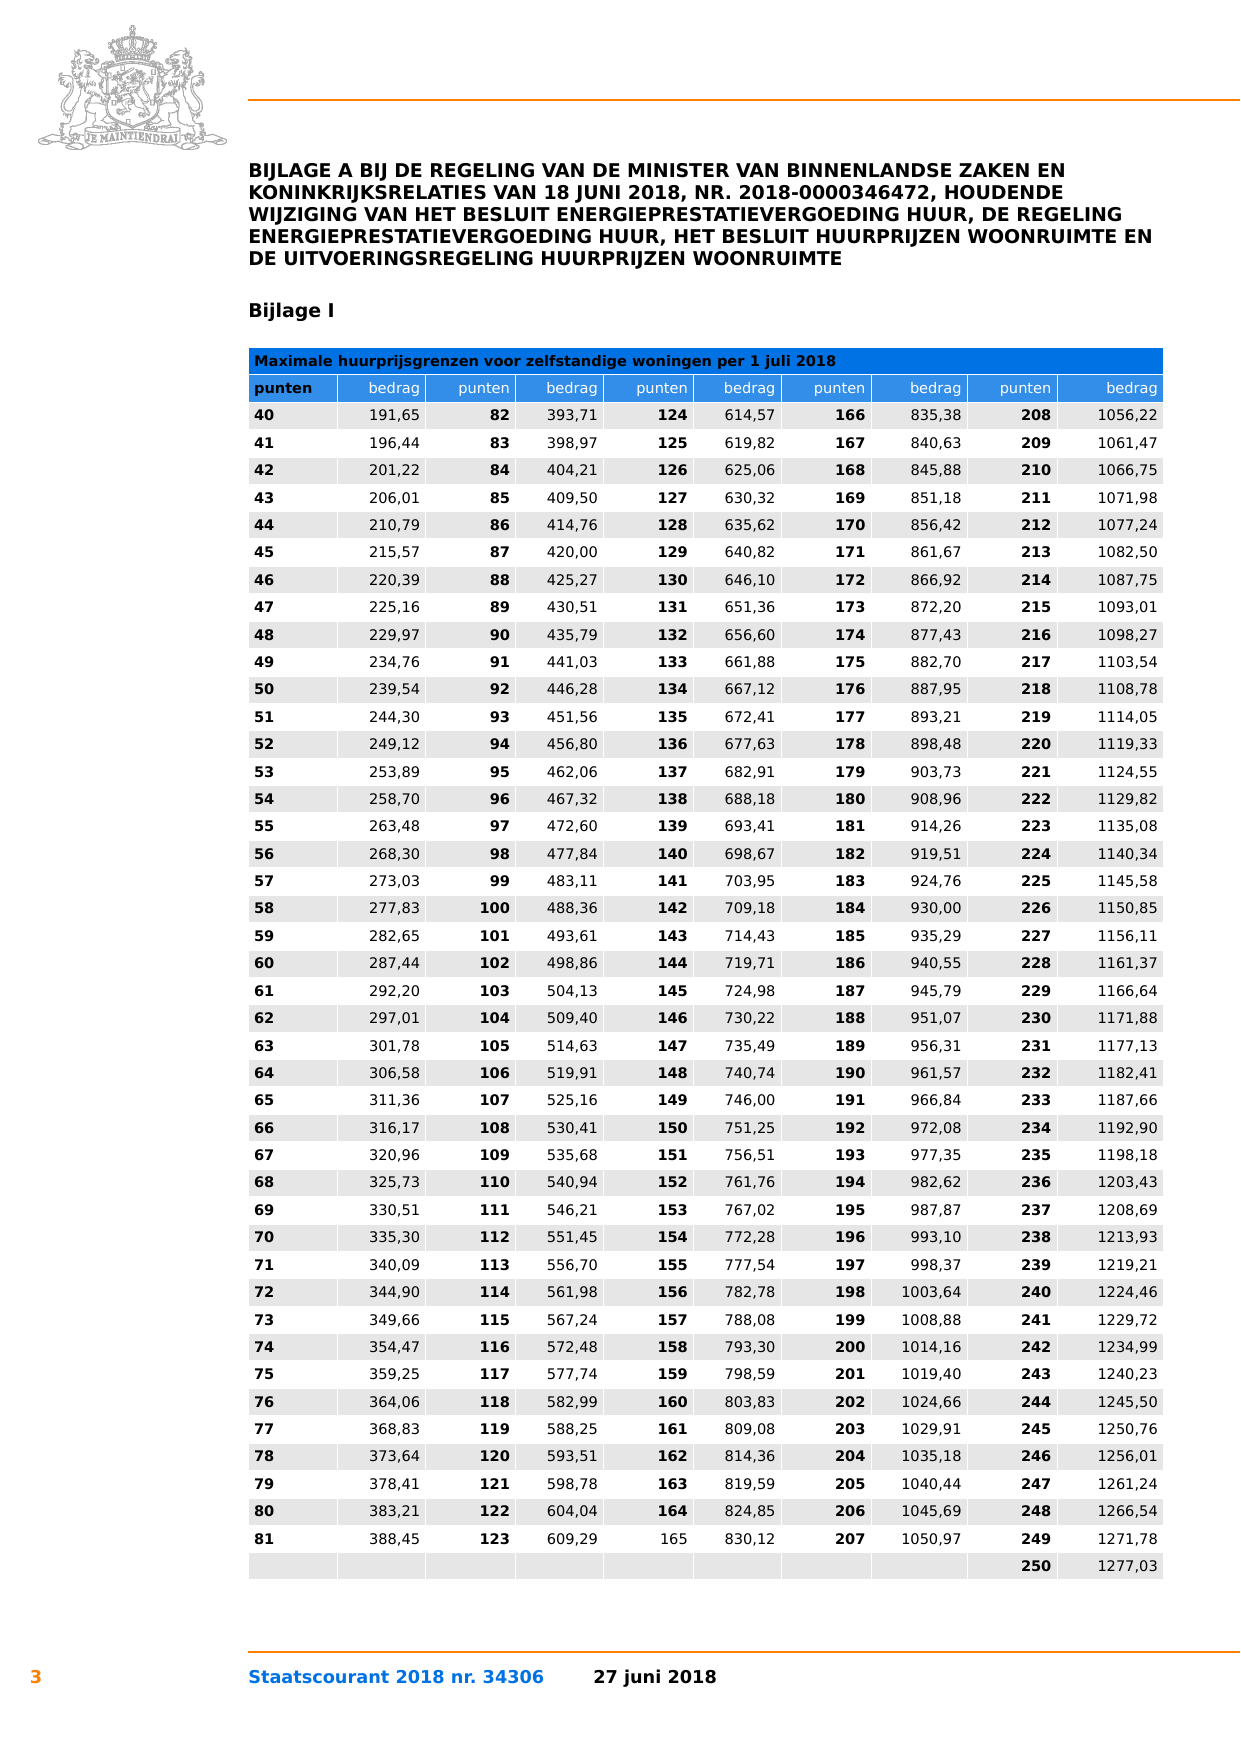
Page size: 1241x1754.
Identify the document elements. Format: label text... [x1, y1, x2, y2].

table_cell 751,25 [694, 1115, 781, 1141]
table_cell 98 [426, 841, 515, 867]
table_cell 263,48 [338, 814, 425, 840]
table_cell 798,59 [694, 1361, 781, 1388]
table_cell 268,30 [338, 841, 425, 867]
table_cell 49 [249, 649, 337, 676]
table_cell 1071,98 [1058, 485, 1163, 511]
table_cell 152 [604, 1170, 693, 1196]
table_cell 409,50 [516, 485, 603, 511]
table_cell 344,90 [338, 1279, 425, 1306]
table_cell 234 [968, 1115, 1057, 1141]
table_cell 887,95 [872, 677, 967, 703]
table_cell 248 [968, 1499, 1057, 1525]
table_cell 498,86 [516, 951, 603, 977]
table_cell 809,08 [694, 1416, 781, 1443]
table_cell 232 [968, 1060, 1057, 1086]
table_cell 446,28 [516, 677, 603, 703]
table_cell 1182,41 [1058, 1060, 1163, 1086]
table_cell 173 [782, 594, 871, 621]
table_cell 882,70 [872, 649, 967, 676]
table_cell 52 [249, 731, 337, 758]
table_cell 388,45 [338, 1526, 425, 1552]
table_cell 1077,24 [1058, 512, 1163, 538]
table_cell 1177,13 [1058, 1033, 1163, 1059]
table_cell 572,48 [516, 1334, 603, 1360]
table_cell 239,54 [338, 677, 425, 703]
table_cell [338, 1553, 425, 1579]
table_cell 253,89 [338, 759, 425, 785]
table_cell 169 [782, 485, 871, 511]
table_cell 1192,90 [1058, 1115, 1163, 1141]
table_cell 179 [782, 759, 871, 785]
table_cell 246 [968, 1444, 1057, 1470]
table_cell 1261,24 [1058, 1471, 1163, 1497]
table_cell 131 [604, 594, 693, 621]
table_cell 1103,54 [1058, 649, 1163, 676]
table_cell 761,76 [694, 1170, 781, 1196]
table_cell 1140,34 [1058, 841, 1163, 867]
table_cell 201,22 [338, 458, 425, 484]
table_cell 115 [426, 1307, 515, 1333]
table_cell 100 [426, 896, 515, 922]
table_cell 1250,76 [1058, 1416, 1163, 1443]
table_cell 1040,44 [872, 1471, 967, 1497]
table_cell 1050,97 [872, 1526, 967, 1552]
table_cell 635,62 [694, 512, 781, 538]
table_cell 1019,40 [872, 1361, 967, 1388]
table_cell 1135,08 [1058, 814, 1163, 840]
table_cell 217 [968, 649, 1057, 676]
table_cell 212 [968, 512, 1057, 538]
table_cell 793,30 [694, 1334, 781, 1360]
table_cell 60 [249, 951, 337, 977]
table_cell 109 [426, 1142, 515, 1169]
table_cell 456,80 [516, 731, 603, 758]
table_cell 47 [249, 594, 337, 621]
table_cell 76 [249, 1389, 337, 1415]
table_cell 226 [968, 896, 1057, 922]
table_cell 393,71 [516, 403, 603, 429]
table_cell 157 [604, 1307, 693, 1333]
table_cell 551,45 [516, 1225, 603, 1251]
table_cell 195 [782, 1197, 871, 1223]
table_cell 430,51 [516, 594, 603, 621]
table_cell 237 [968, 1197, 1057, 1223]
table_cell 135 [604, 704, 693, 730]
table_cell 151 [604, 1142, 693, 1169]
table_cell 330,51 [338, 1197, 425, 1223]
table_cell 1087,75 [1058, 567, 1163, 593]
table_cell 546,21 [516, 1197, 603, 1223]
table_cell 1229,72 [1058, 1307, 1163, 1333]
table_cell 83 [426, 430, 515, 456]
table_cell 961,57 [872, 1060, 967, 1086]
table_cell 877,43 [872, 622, 967, 648]
table_cell 105 [426, 1033, 515, 1059]
table_cell 1066,75 [1058, 458, 1163, 484]
table_cell 119 [426, 1416, 515, 1443]
table_cell 125 [604, 430, 693, 456]
table_cell 1008,88 [872, 1307, 967, 1333]
table_cell 514,63 [516, 1033, 603, 1059]
table_cell 75 [249, 1361, 337, 1388]
table_cell 199 [782, 1307, 871, 1333]
table_cell 209 [968, 430, 1057, 456]
table_cell 229 [968, 978, 1057, 1004]
table_cell bedrag [338, 375, 425, 402]
table_cell 198 [782, 1279, 871, 1306]
table_cell 282,65 [338, 923, 425, 949]
table_cell 206,01 [338, 485, 425, 511]
table_cell 619,82 [694, 430, 781, 456]
table_cell 609,29 [516, 1526, 603, 1552]
table_cell 185 [782, 923, 871, 949]
table_cell 196 [782, 1225, 871, 1251]
table_cell 242 [968, 1334, 1057, 1360]
table_cell 210 [968, 458, 1057, 484]
table_cell 1208,69 [1058, 1197, 1163, 1223]
table_cell 740,74 [694, 1060, 781, 1086]
table_cell 656,60 [694, 622, 781, 648]
table_cell 1108,78 [1058, 677, 1163, 703]
table_cell 142 [604, 896, 693, 922]
table_cell 138 [604, 786, 693, 812]
table_cell 1219,21 [1058, 1252, 1163, 1278]
table_cell 168 [782, 458, 871, 484]
table_cell 404,21 [516, 458, 603, 484]
table_cell 714,43 [694, 923, 781, 949]
table_cell 163 [604, 1471, 693, 1497]
table_cell 41 [249, 430, 337, 456]
table_cell 1245,50 [1058, 1389, 1163, 1415]
table_cell [604, 1553, 693, 1579]
table_cell 154 [604, 1225, 693, 1251]
table_cell 137 [604, 759, 693, 785]
table_cell 240 [968, 1279, 1057, 1306]
table_cell 94 [426, 731, 515, 758]
table_cell 767,02 [694, 1197, 781, 1223]
table_cell 229,97 [338, 622, 425, 648]
table_cell 1129,82 [1058, 786, 1163, 812]
table_cell 667,12 [694, 677, 781, 703]
table_cell 167 [782, 430, 871, 456]
table_cell 945,79 [872, 978, 967, 1004]
table_cell 85 [426, 485, 515, 511]
table_cell 216 [968, 622, 1057, 648]
table_cell 58 [249, 896, 337, 922]
table_cell 181 [782, 814, 871, 840]
table_cell 140 [604, 841, 693, 867]
table_cell 1277,03 [1058, 1553, 1163, 1579]
table_cell [694, 1553, 781, 1579]
table_cell 451,56 [516, 704, 603, 730]
table_cell 43 [249, 485, 337, 511]
table_cell 156 [604, 1279, 693, 1306]
table_cell 1145,58 [1058, 868, 1163, 895]
table_cell 86 [426, 512, 515, 538]
table_cell 993,10 [872, 1225, 967, 1251]
table_cell 840,63 [872, 430, 967, 456]
table_cell 223 [968, 814, 1057, 840]
table_cell 420,00 [516, 540, 603, 566]
table_cell 61 [249, 978, 337, 1004]
table_cell 89 [426, 594, 515, 621]
table_cell 95 [426, 759, 515, 785]
table_cell 966,84 [872, 1088, 967, 1114]
table_cell 118 [426, 1389, 515, 1415]
table_cell punten [782, 375, 871, 402]
table_cell 935,29 [872, 923, 967, 949]
table_cell 103 [426, 978, 515, 1004]
table_cell 184 [782, 896, 871, 922]
table_cell 1035,18 [872, 1444, 967, 1470]
table_cell 92 [426, 677, 515, 703]
table_cell 845,88 [872, 458, 967, 484]
table_cell 54 [249, 786, 337, 812]
table_cell 567,24 [516, 1307, 603, 1333]
table_cell 188 [782, 1005, 871, 1032]
table_cell 919,51 [872, 841, 967, 867]
table_cell 788,08 [694, 1307, 781, 1333]
table_cell 593,51 [516, 1444, 603, 1470]
table_cell 160 [604, 1389, 693, 1415]
table_cell 835,38 [872, 403, 967, 429]
table_cell 93 [426, 704, 515, 730]
table_cell 72 [249, 1279, 337, 1306]
table_cell 63 [249, 1033, 337, 1059]
table_cell 803,83 [694, 1389, 781, 1415]
table_cell 56 [249, 841, 337, 867]
table_cell 719,71 [694, 951, 781, 977]
table_cell 193 [782, 1142, 871, 1169]
table_cell 245 [968, 1416, 1057, 1443]
table_cell 55 [249, 814, 337, 840]
table_cell 225,16 [338, 594, 425, 621]
table_cell 238 [968, 1225, 1057, 1251]
table_cell 197 [782, 1252, 871, 1278]
table_cell 165 [604, 1526, 693, 1552]
table_cell 230 [968, 1005, 1057, 1032]
table_cell 258,70 [338, 786, 425, 812]
table_cell 96 [426, 786, 515, 812]
table_cell 190 [782, 1060, 871, 1086]
table_cell 191 [782, 1088, 871, 1114]
table_cell 535,68 [516, 1142, 603, 1169]
table_cell 158 [604, 1334, 693, 1360]
table_cell 231 [968, 1033, 1057, 1059]
table_cell 1003,64 [872, 1279, 967, 1306]
table_cell 640,82 [694, 540, 781, 566]
table_cell 987,87 [872, 1197, 967, 1223]
table_cell 730,22 [694, 1005, 781, 1032]
table_cell 107 [426, 1088, 515, 1114]
table_cell 977,35 [872, 1142, 967, 1169]
table_cell 364,06 [338, 1389, 425, 1415]
table_cell 866,92 [872, 567, 967, 593]
table_cell 335,30 [338, 1225, 425, 1251]
table_cell 194 [782, 1170, 871, 1196]
table_cell 114 [426, 1279, 515, 1306]
table_cell 133 [604, 649, 693, 676]
table_cell 1056,22 [1058, 403, 1163, 429]
table_cell 297,01 [338, 1005, 425, 1032]
table_cell 354,47 [338, 1334, 425, 1360]
table_cell 122 [426, 1499, 515, 1525]
table_cell 215 [968, 594, 1057, 621]
table_cell 316,17 [338, 1115, 425, 1141]
table_cell 398,97 [516, 430, 603, 456]
table_cell 1171,88 [1058, 1005, 1163, 1032]
table_cell 219 [968, 704, 1057, 730]
table_cell 200 [782, 1334, 871, 1360]
table_cell 277,83 [338, 896, 425, 922]
table_cell 97 [426, 814, 515, 840]
table_cell 87 [426, 540, 515, 566]
table_cell 1203,43 [1058, 1170, 1163, 1196]
table_cell 51 [249, 704, 337, 730]
table_cell 189 [782, 1033, 871, 1059]
table_cell 1082,50 [1058, 540, 1163, 566]
table_cell 249 [968, 1526, 1057, 1552]
table_cell 561,98 [516, 1279, 603, 1306]
table_cell 206 [782, 1499, 871, 1525]
table_cell 150 [604, 1115, 693, 1141]
table_cell 145 [604, 978, 693, 1004]
table_cell 172 [782, 567, 871, 593]
table_cell 170 [782, 512, 871, 538]
table_cell 174 [782, 622, 871, 648]
table_cell 1271,78 [1058, 1526, 1163, 1552]
table_cell 777,54 [694, 1252, 781, 1278]
table_cell 519,91 [516, 1060, 603, 1086]
table_cell 646,10 [694, 567, 781, 593]
table_cell 1098,27 [1058, 622, 1163, 648]
table_cell 235 [968, 1142, 1057, 1169]
table_cell 196,44 [338, 430, 425, 456]
table_cell 215,57 [338, 540, 425, 566]
table_cell 141 [604, 868, 693, 895]
table_cell 661,88 [694, 649, 781, 676]
table_cell 1119,33 [1058, 731, 1163, 758]
table_cell 108 [426, 1115, 515, 1141]
table_cell 982,62 [872, 1170, 967, 1196]
table_cell 228 [968, 951, 1057, 977]
table_cell 59 [249, 923, 337, 949]
table_cell 62 [249, 1005, 337, 1032]
table_cell 166 [782, 403, 871, 429]
table_cell 40 [249, 403, 337, 429]
table_cell 70 [249, 1225, 337, 1251]
table_cell 102 [426, 951, 515, 977]
table_cell 147 [604, 1033, 693, 1059]
table_cell 68 [249, 1170, 337, 1196]
table_cell 898,48 [872, 731, 967, 758]
table_cell 186 [782, 951, 871, 977]
table_cell 772,28 [694, 1225, 781, 1251]
table_cell 220,39 [338, 567, 425, 593]
table_cell 148 [604, 1060, 693, 1086]
table_cell 74 [249, 1334, 337, 1360]
table_cell 234,76 [338, 649, 425, 676]
table_cell 951,07 [872, 1005, 967, 1032]
table_cell bedrag [1058, 375, 1163, 402]
table_cell 509,40 [516, 1005, 603, 1032]
table_cell 1024,66 [872, 1389, 967, 1415]
table_cell 222 [968, 786, 1057, 812]
table_cell 211 [968, 485, 1057, 511]
table_cell 44 [249, 512, 337, 538]
table_cell 112 [426, 1225, 515, 1251]
table_cell 1213,93 [1058, 1225, 1163, 1251]
table_cell 577,74 [516, 1361, 603, 1388]
table_cell 45 [249, 540, 337, 566]
table_cell 42 [249, 458, 337, 484]
table_cell 124 [604, 403, 693, 429]
table_cell 425,27 [516, 567, 603, 593]
table_cell 106 [426, 1060, 515, 1086]
table_cell 149 [604, 1088, 693, 1114]
table_cell 1061,47 [1058, 430, 1163, 456]
table_cell 177 [782, 704, 871, 730]
table_cell 159 [604, 1361, 693, 1388]
table_cell 46 [249, 567, 337, 593]
table_cell 467,32 [516, 786, 603, 812]
table_cell 414,76 [516, 512, 603, 538]
table_cell 247 [968, 1471, 1057, 1497]
table_cell 82 [426, 403, 515, 429]
table_cell 104 [426, 1005, 515, 1032]
table_cell 709,18 [694, 896, 781, 922]
table_cell 462,06 [516, 759, 603, 785]
table_cell 998,37 [872, 1252, 967, 1278]
table_cell 1224,46 [1058, 1279, 1163, 1306]
table_cell 1124,55 [1058, 759, 1163, 785]
table_cell 287,44 [338, 951, 425, 977]
table_cell punten [249, 375, 337, 402]
table_cell 903,73 [872, 759, 967, 785]
table_cell 79 [249, 1471, 337, 1497]
table_cell 598,78 [516, 1471, 603, 1497]
table_cell 162 [604, 1444, 693, 1470]
table_cell 91 [426, 649, 515, 676]
table_cell 123 [426, 1526, 515, 1552]
table_cell 972,08 [872, 1115, 967, 1141]
table_cell 164 [604, 1499, 693, 1525]
table_cell 110 [426, 1170, 515, 1196]
table_cell 144 [604, 951, 693, 977]
table_cell 340,09 [338, 1252, 425, 1278]
table_cell 604,04 [516, 1499, 603, 1525]
table_cell 735,49 [694, 1033, 781, 1059]
table_cell 117 [426, 1361, 515, 1388]
table_cell 483,11 [516, 868, 603, 895]
table_cell 71 [249, 1252, 337, 1278]
table_cell 99 [426, 868, 515, 895]
table_cell 171 [782, 540, 871, 566]
table_cell 614,57 [694, 403, 781, 429]
table_cell 383,21 [338, 1499, 425, 1525]
table_cell 126 [604, 458, 693, 484]
table_cell 1187,66 [1058, 1088, 1163, 1114]
table_cell 202 [782, 1389, 871, 1415]
table_cell 192 [782, 1115, 871, 1141]
table_cell 201 [782, 1361, 871, 1388]
table_cell 53 [249, 759, 337, 785]
table_cell 249,12 [338, 731, 425, 758]
table_cell 530,41 [516, 1115, 603, 1141]
table_cell 48 [249, 622, 337, 648]
table_cell 205 [782, 1471, 871, 1497]
table_cell 630,32 [694, 485, 781, 511]
table_cell 111 [426, 1197, 515, 1223]
table_cell 143 [604, 923, 693, 949]
table_cell 244 [968, 1389, 1057, 1415]
table_cell 207 [782, 1526, 871, 1552]
table_cell bedrag [694, 375, 781, 402]
table_cell 182 [782, 841, 871, 867]
table_cell 651,36 [694, 594, 781, 621]
table_cell 130 [604, 567, 693, 593]
table_cell 187 [782, 978, 871, 1004]
table_cell 504,13 [516, 978, 603, 1004]
table_cell 292,20 [338, 978, 425, 1004]
table_cell 756,51 [694, 1142, 781, 1169]
table_cell 153 [604, 1197, 693, 1223]
table_cell 688,18 [694, 786, 781, 812]
table_cell 136 [604, 731, 693, 758]
table_cell 178 [782, 731, 871, 758]
table_cell 81 [249, 1526, 337, 1552]
table_cell 214 [968, 567, 1057, 593]
table_cell 908,96 [872, 786, 967, 812]
table_cell [782, 1553, 871, 1579]
table_cell 368,83 [338, 1416, 425, 1443]
table_cell 872,20 [872, 594, 967, 621]
picture [38, 25, 227, 150]
table_cell 556,70 [516, 1252, 603, 1278]
table_cell [249, 1553, 337, 1579]
table_cell 218 [968, 677, 1057, 703]
table_cell 243 [968, 1361, 1057, 1388]
table_cell 1240,23 [1058, 1361, 1163, 1388]
table_cell 359,25 [338, 1361, 425, 1388]
table_cell 1198,18 [1058, 1142, 1163, 1169]
table_cell 1161,37 [1058, 951, 1163, 977]
table_cell 134 [604, 677, 693, 703]
table_cell 155 [604, 1252, 693, 1278]
table_cell 1234,99 [1058, 1334, 1163, 1360]
table_cell 472,60 [516, 814, 603, 840]
table_cell 493,61 [516, 923, 603, 949]
table_cell 121 [426, 1471, 515, 1497]
table_cell 893,21 [872, 704, 967, 730]
table_cell 1114,05 [1058, 704, 1163, 730]
table_cell 250 [968, 1553, 1057, 1579]
table_cell 67 [249, 1142, 337, 1169]
table_cell 940,55 [872, 951, 967, 977]
table_cell 830,12 [694, 1526, 781, 1552]
table_cell 64 [249, 1060, 337, 1086]
table_cell 66 [249, 1115, 337, 1141]
table_cell 588,25 [516, 1416, 603, 1443]
table_cell 378,41 [338, 1471, 425, 1497]
table_cell 128 [604, 512, 693, 538]
table_cell 224 [968, 841, 1057, 867]
table_cell 373,64 [338, 1444, 425, 1470]
subtitle BIJLAGE A BIJ DE REGELING VAN DE MINISTER VAN BINNENLANDSE ZAKEN EN KONINKRIJKSRELATIES VAN 18 JUNI 2018, NR. 2018-0000346472, HOUDENDE WIJZIGING VAN HET BESLUIT ENERGIEPRESTATIEVERGOEDING HUUR, DE REGELING ENERGIEPRESTATIEVERGOEDING HUUR, HET BESLUIT HUURPRIJZEN WOONRUIMTE EN DE UITVOERINGSREGELING HUURPRIJZEN WOONRUIMTE [248, 160, 1163, 270]
table_cell 914,26 [872, 814, 967, 840]
table_cell 203 [782, 1416, 871, 1443]
table_cell 525,16 [516, 1088, 603, 1114]
table_cell 221 [968, 759, 1057, 785]
table_cell 57 [249, 868, 337, 895]
table_cell 1150,85 [1058, 896, 1163, 922]
table_cell 924,76 [872, 868, 967, 895]
table_cell 724,98 [694, 978, 781, 1004]
table_cell 306,58 [338, 1060, 425, 1086]
table_cell 582,99 [516, 1389, 603, 1415]
table_cell 233 [968, 1088, 1057, 1114]
table_cell 488,36 [516, 896, 603, 922]
table_cell 1045,69 [872, 1499, 967, 1525]
table_cell 176 [782, 677, 871, 703]
table_cell 180 [782, 786, 871, 812]
table_cell 239 [968, 1252, 1057, 1278]
table_cell 1266,54 [1058, 1499, 1163, 1525]
table_cell 930,00 [872, 896, 967, 922]
table_cell 782,78 [694, 1279, 781, 1306]
table_cell 73 [249, 1307, 337, 1333]
table_cell 1093,01 [1058, 594, 1163, 621]
subtitle Bijlage I [248, 300, 1163, 322]
table_cell 672,41 [694, 704, 781, 730]
table_cell 120 [426, 1444, 515, 1470]
table_cell 856,42 [872, 512, 967, 538]
table_cell 698,67 [694, 841, 781, 867]
table_cell 477,84 [516, 841, 603, 867]
table_cell 1256,01 [1058, 1444, 1163, 1470]
table_cell 78 [249, 1444, 337, 1470]
table_cell 320,96 [338, 1142, 425, 1169]
table_cell 441,03 [516, 649, 603, 676]
table_cell 146 [604, 1005, 693, 1032]
table_cell punten [426, 375, 515, 402]
table_cell 204 [782, 1444, 871, 1470]
table_cell 127 [604, 485, 693, 511]
table_cell 861,67 [872, 540, 967, 566]
table_cell 116 [426, 1334, 515, 1360]
table_cell 311,36 [338, 1088, 425, 1114]
table_cell 693,41 [694, 814, 781, 840]
table_cell 129 [604, 540, 693, 566]
table_cell 183 [782, 868, 871, 895]
table_cell 1156,11 [1058, 923, 1163, 949]
table_cell 1166,64 [1058, 978, 1163, 1004]
table_cell [516, 1553, 603, 1579]
table_cell 210,79 [338, 512, 425, 538]
table_cell 227 [968, 923, 1057, 949]
table_cell 682,91 [694, 759, 781, 785]
table_cell 1014,16 [872, 1334, 967, 1360]
table_cell 625,06 [694, 458, 781, 484]
table_cell [426, 1553, 515, 1579]
table_cell 80 [249, 1499, 337, 1525]
table_cell 814,36 [694, 1444, 781, 1470]
table_cell 349,66 [338, 1307, 425, 1333]
table_cell 824,85 [694, 1499, 781, 1525]
table_cell 746,00 [694, 1088, 781, 1114]
table_cell 540,94 [516, 1170, 603, 1196]
table_cell 175 [782, 649, 871, 676]
table_cell 819,59 [694, 1471, 781, 1497]
table_cell 325,73 [338, 1170, 425, 1196]
table_cell 956,31 [872, 1033, 967, 1059]
table_cell bedrag [872, 375, 967, 402]
table_cell [872, 1553, 967, 1579]
table_cell 273,03 [338, 868, 425, 895]
table_cell 677,63 [694, 731, 781, 758]
table_cell 132 [604, 622, 693, 648]
table_header Maximale huurprijsgrenzen voor zelfstandige woningen per 1 juli 2018 [249, 348, 1163, 374]
table_cell 84 [426, 458, 515, 484]
table_cell 301,78 [338, 1033, 425, 1059]
table_cell 69 [249, 1197, 337, 1223]
table_cell 220 [968, 731, 1057, 758]
table_cell 241 [968, 1307, 1057, 1333]
table_cell 208 [968, 403, 1057, 429]
table_cell 88 [426, 567, 515, 593]
table_cell 161 [604, 1416, 693, 1443]
table_cell 236 [968, 1170, 1057, 1196]
table_cell 113 [426, 1252, 515, 1278]
table_cell punten [604, 375, 693, 402]
table_cell 851,18 [872, 485, 967, 511]
table_cell 50 [249, 677, 337, 703]
table_cell 1029,91 [872, 1416, 967, 1443]
table_cell 435,79 [516, 622, 603, 648]
table_cell 244,30 [338, 704, 425, 730]
table_cell 191,65 [338, 403, 425, 429]
table_cell 225 [968, 868, 1057, 895]
table_cell 101 [426, 923, 515, 949]
table_cell punten [968, 375, 1057, 402]
table_cell 77 [249, 1416, 337, 1443]
table_cell 65 [249, 1088, 337, 1114]
table_cell 90 [426, 622, 515, 648]
table_cell 139 [604, 814, 693, 840]
table_cell 703,95 [694, 868, 781, 895]
table_cell bedrag [516, 375, 603, 402]
table_cell 213 [968, 540, 1057, 566]
